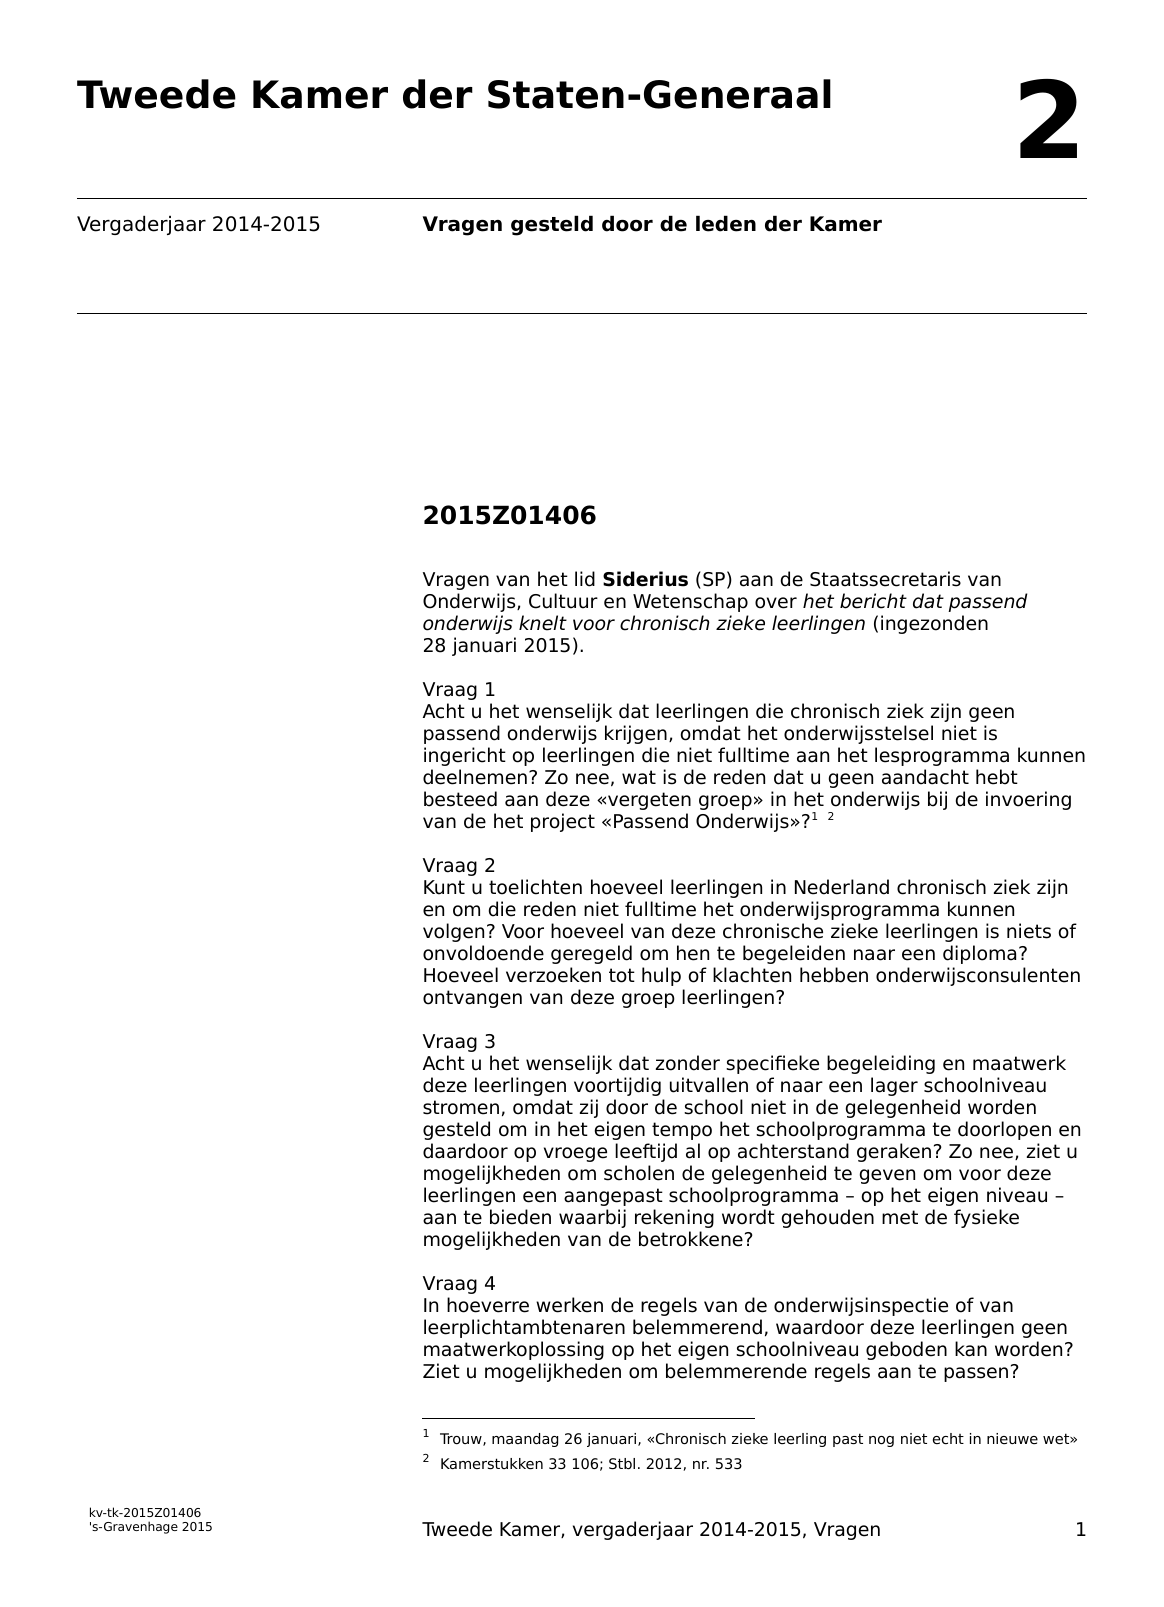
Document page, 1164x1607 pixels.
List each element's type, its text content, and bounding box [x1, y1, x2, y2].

text 2015Z01406 [422, 501, 1087, 531]
text 's-Gravenhage 2015 [88, 1520, 323, 1534]
text Kamerstukken 33 106; Stbl. 2012, nr. 533 [422, 1452, 1087, 1474]
table_cell Vragen gesteld door de leden der Kamer [422, 199, 1087, 313]
text Vragen van het lid Siderius (SP) aan de Staatssecretaris van Onderwijs, Cultuur en Wetenschap over het bericht dat passend onderwijs knelt voor chronisch zieke leerlingen (ingezonden 28 januari 2015). [422, 569, 1087, 657]
text Acht u het wenselijk dat zonder specifieke begeleiding en maatwerk deze leerlingen voortijdig uitvallen of naar een lager schoolniveau stromen, omdat zij door de school niet in de gelegenheid worden gesteld om in het eigen tempo het schoolprogramma te doorlopen en daardoor op vroege leeftijd al op achterstand geraken? Zo nee, ziet u mogelijkheden om scholen de gelegenheid te geven om voor deze leerlingen een aangepast schoolprogramma – op het eigen niveau – aan te bieden waarbij rekening wordt gehouden met de fysieke mogelijkheden van de betrokkene? [422, 1053, 1087, 1251]
text Trouw, maandag 26 januari, «Chronisch zieke leerling past nog niet echt in nieuwe wet» [422, 1427, 1087, 1449]
table_cell Vergaderjaar 2014-2015 [77, 199, 422, 313]
table_header 2 [886, 59, 1087, 198]
text kv-tk-2015Z01406 [88, 1506, 323, 1520]
text Vraag 3 [422, 1031, 1087, 1053]
text Vraag 1 [422, 679, 1087, 701]
text Vraag 2 [422, 855, 1087, 877]
text Vraag 4 [422, 1273, 1087, 1295]
text Acht u het wenselijk dat leerlingen die chronisch ziek zijn geen passend onderwijs krijgen, omdat het onderwijsstelsel niet is ingericht op leerlingen die niet fulltime aan het lesprogramma kunnen deelnemen? Zo nee, wat is de reden dat u geen aandacht hebt besteed aan deze «vergeten groep» in het onderwijs bij de invoering van de het project «Passend Onderwijs»? [422, 701, 1087, 833]
text In hoeverre werken de regels van de onderwijsinspectie of van leerplichtambtenaren belemmerend, waardoor deze leerlingen geen maatwerkoplossing op het eigen schoolniveau geboden kan worden? Ziet u mogelijkheden om belemmerende regels aan te passen? [422, 1295, 1087, 1383]
table_header Tweede Kamer der Staten-Generaal [77, 59, 886, 198]
text Kunt u toelichten hoeveel leerlingen in Nederland chronisch ziek zijn en om die reden niet fulltime het onderwijsprogramma kunnen volgen? Voor hoeveel van deze chronische zieke leerlingen is niets of onvoldoende geregeld om hen te begeleiden naar een diploma? Hoeveel verzoeken tot hulp of klachten hebben onderwijsconsulenten ontvangen van deze groep leerlingen? [422, 877, 1087, 1009]
